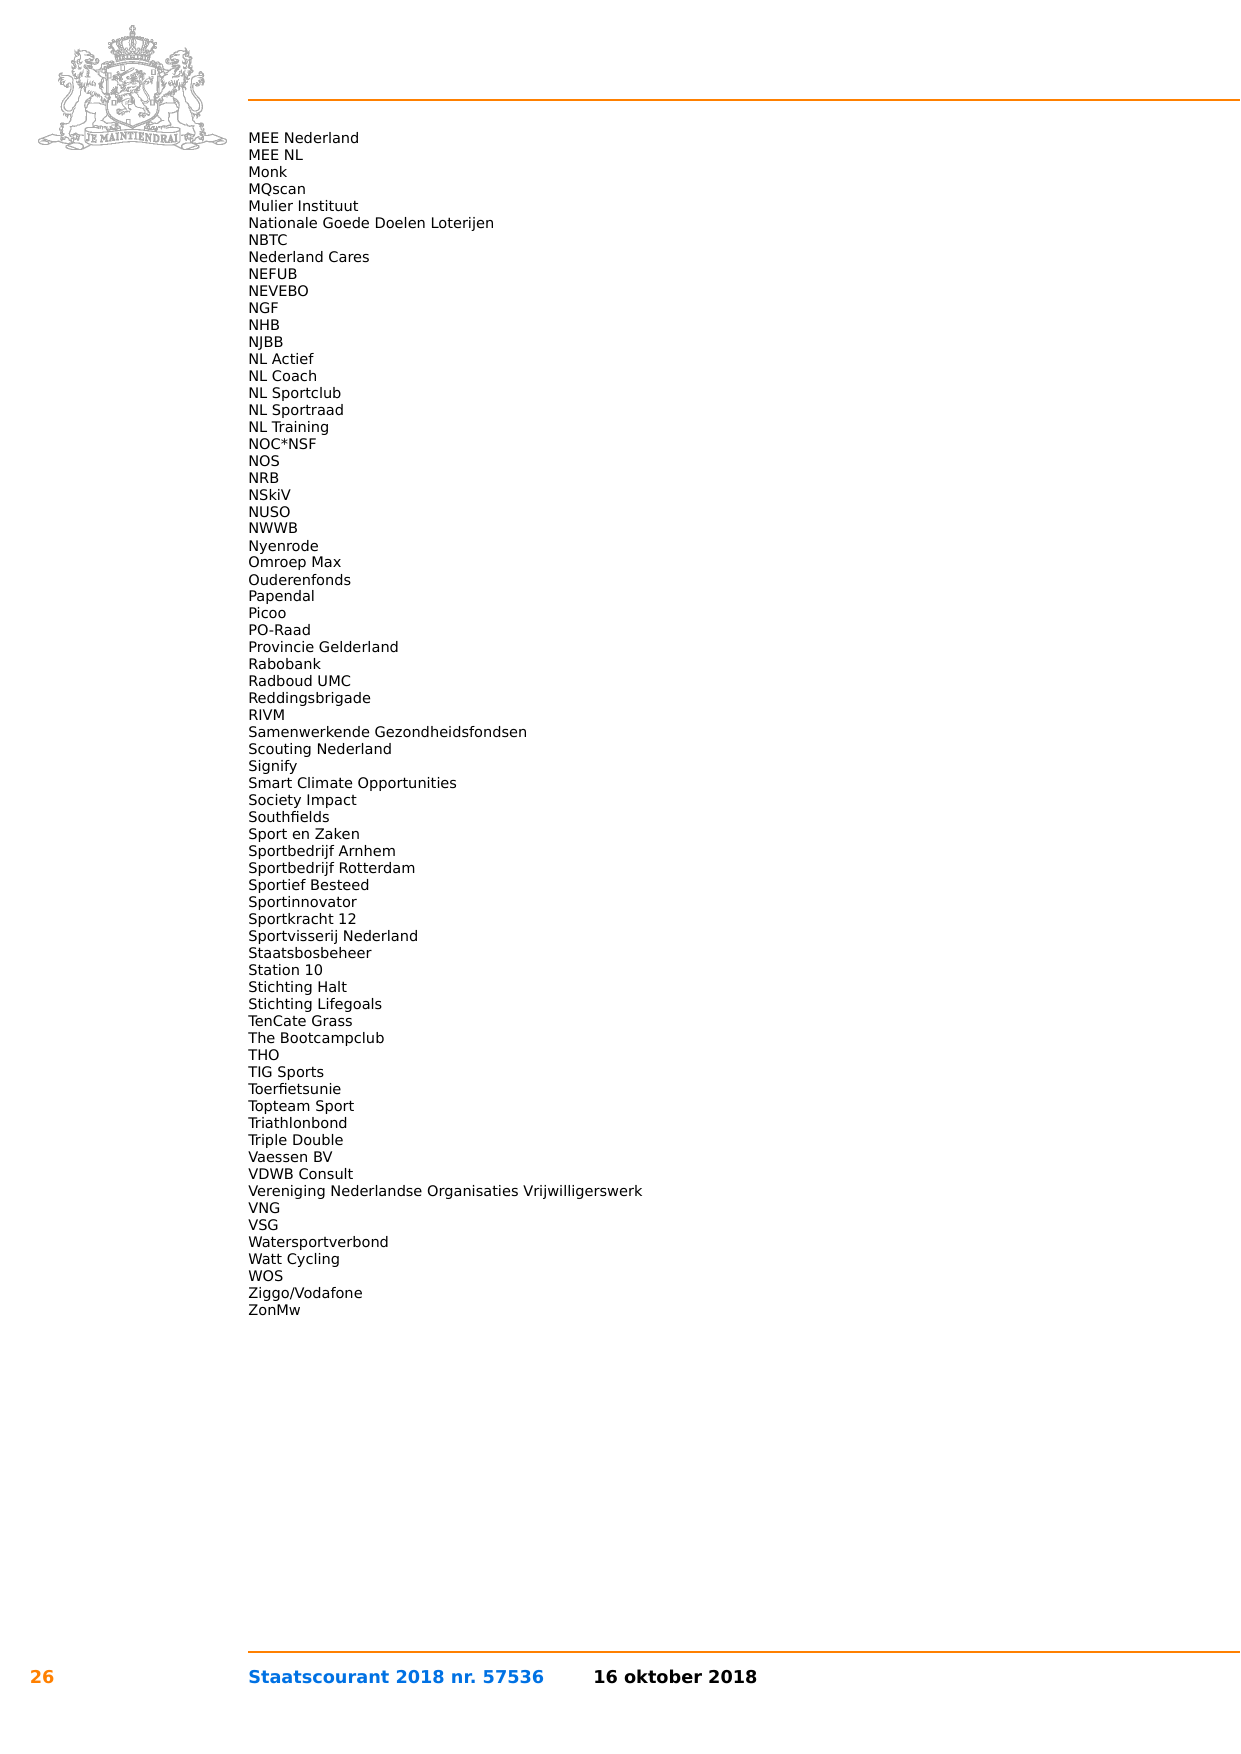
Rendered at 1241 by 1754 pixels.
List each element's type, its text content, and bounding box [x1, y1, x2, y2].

table_cell NHB [248, 317, 1163, 334]
table_cell Samenwerkende Gezondheidsfondsen [248, 724, 1163, 741]
table_cell Monk [248, 164, 1163, 181]
table_cell Sportinnovator [248, 894, 1163, 911]
table_cell VDWB Consult [248, 1166, 1163, 1183]
table_cell Toerfietsunie [248, 1081, 1163, 1098]
table_cell ZonMw [248, 1301, 1163, 1318]
table_cell WOS [248, 1268, 1163, 1284]
table_cell NL Actief [248, 351, 1163, 368]
table_cell NL Sportraad [248, 402, 1163, 418]
table_cell Nyenrode [248, 538, 1163, 554]
table_cell Staatsbosbeheer [248, 945, 1163, 962]
table_cell Nederland Cares [248, 249, 1163, 266]
table_cell Stichting Lifegoals [248, 996, 1163, 1013]
table_cell Watersportverbond [248, 1234, 1163, 1251]
table_cell Station 10 [248, 962, 1163, 979]
table_cell TIG Sports [248, 1064, 1163, 1081]
table_cell TenCate Grass [248, 1013, 1163, 1030]
table_cell Topteam Sport [248, 1098, 1163, 1115]
table_cell NL Training [248, 419, 1163, 436]
table_cell RIVM [248, 707, 1163, 724]
table_cell VNG [248, 1200, 1163, 1217]
table_cell Sportbedrijf Arnhem [248, 843, 1163, 860]
table_cell Watt Cycling [248, 1251, 1163, 1267]
table_cell NL Coach [248, 368, 1163, 384]
table_cell Signify [248, 758, 1163, 775]
table_cell Society Impact [248, 792, 1163, 809]
table_cell Sportvisserij Nederland [248, 928, 1163, 945]
table_cell Smart Climate Opportunities [248, 775, 1163, 792]
table_cell NRB [248, 470, 1163, 486]
table_cell Mulier Instituut [248, 198, 1163, 215]
table_cell Rabobank [248, 656, 1163, 673]
table_cell NGF [248, 300, 1163, 317]
table_cell NBTC [248, 232, 1163, 249]
table_cell MQscan [248, 181, 1163, 198]
table_cell Ouderenfonds [248, 571, 1163, 588]
table_cell NOC*NSF [248, 436, 1163, 452]
table_cell Reddingsbrigade [248, 690, 1163, 707]
table_cell NSkiV [248, 486, 1163, 503]
table_cell NWWB [248, 520, 1163, 537]
picture [38, 25, 227, 150]
table_cell NUSO [248, 504, 1163, 520]
table_cell NEVEBO [248, 283, 1163, 300]
table_cell Vaessen BV [248, 1149, 1163, 1166]
table_cell NJBB [248, 334, 1163, 351]
table_cell Sport en Zaken [248, 826, 1163, 843]
table_cell Triathlonbond [248, 1115, 1163, 1132]
table_cell Southfields [248, 809, 1163, 826]
table_cell Picoo [248, 605, 1163, 622]
table_cell The Bootcampclub [248, 1030, 1163, 1047]
table_cell Triple Double [248, 1132, 1163, 1149]
table_cell THO [248, 1047, 1163, 1064]
table_cell Vereniging Nederlandse Organisaties Vrijwilligerswerk [248, 1183, 1163, 1199]
table_cell MEE Nederland [248, 130, 1163, 147]
table_cell Radboud UMC [248, 673, 1163, 690]
table_cell Sportief Besteed [248, 877, 1163, 894]
table_cell Omroep Max [248, 554, 1163, 571]
table_cell NOS [248, 453, 1163, 469]
table_cell Stichting Halt [248, 979, 1163, 996]
table_cell Nationale Goede Doelen Loterijen [248, 215, 1163, 232]
table_cell MEE NL [248, 147, 1163, 164]
table_cell Provincie Gelderland [248, 639, 1163, 656]
table_cell Scouting Nederland [248, 741, 1163, 758]
table_cell NL Sportclub [248, 385, 1163, 402]
table_cell Sportkracht 12 [248, 911, 1163, 928]
table_cell VSG [248, 1217, 1163, 1233]
table_cell NEFUB [248, 266, 1163, 283]
table_cell PO-Raad [248, 622, 1163, 639]
table_cell Ziggo/Vodafone [248, 1285, 1163, 1301]
table_cell Sportbedrijf Rotterdam [248, 860, 1163, 877]
table_cell Papendal [248, 588, 1163, 605]
